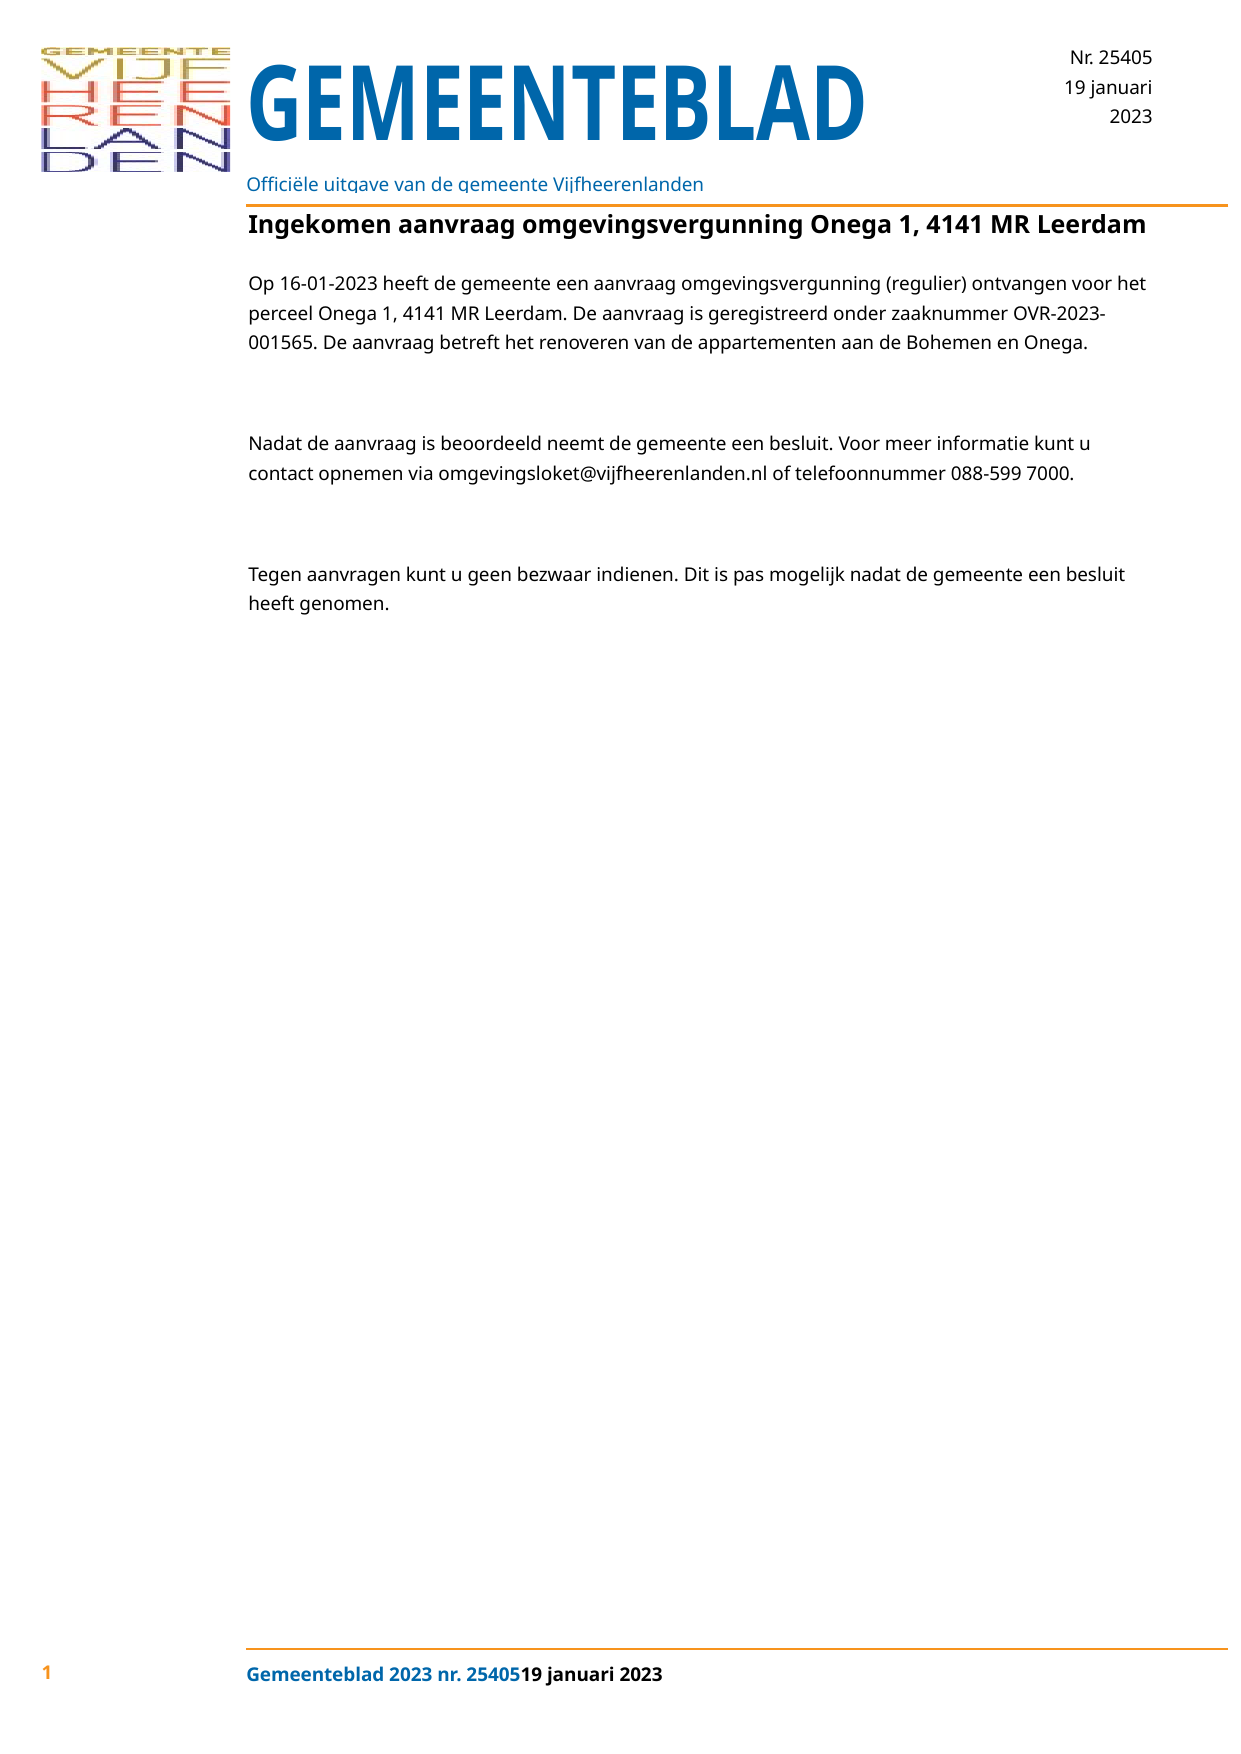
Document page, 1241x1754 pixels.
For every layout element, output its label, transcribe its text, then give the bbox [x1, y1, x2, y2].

text Tegen aanvragen kunt u geen bezwaar indienen. Dit is pas mogelijk nadat de gemeente een besluit heeft genomen. [248, 561, 1152, 616]
text Op 16-01-2023 heeft de gemeente een aanvraag omgevingsvergunning (regulier) ontvangen voor het perceel Onega 1, 4141 MR Leerdam. De aanvraag is geregistreerd onder zaaknummer OVR-2023-001565. De aanvraag betreft het renoveren van de appartementen aan de Bohemen en Onega. [248, 270, 1152, 355]
text Nadat de aanvraag is beoordeeld neemt de gemeente een besluit. Voor meer informatie kunt u contact opnemen via omgevingsloket@vijfheerenlanden.nl of telefoonnummer 088-599 7000. [248, 430, 1152, 486]
text Ingekomen aanvraag omgevingsvergunning Onega 1, 4141 MR Leerdam [248, 207, 1152, 241]
picture [41, 47, 231, 172]
